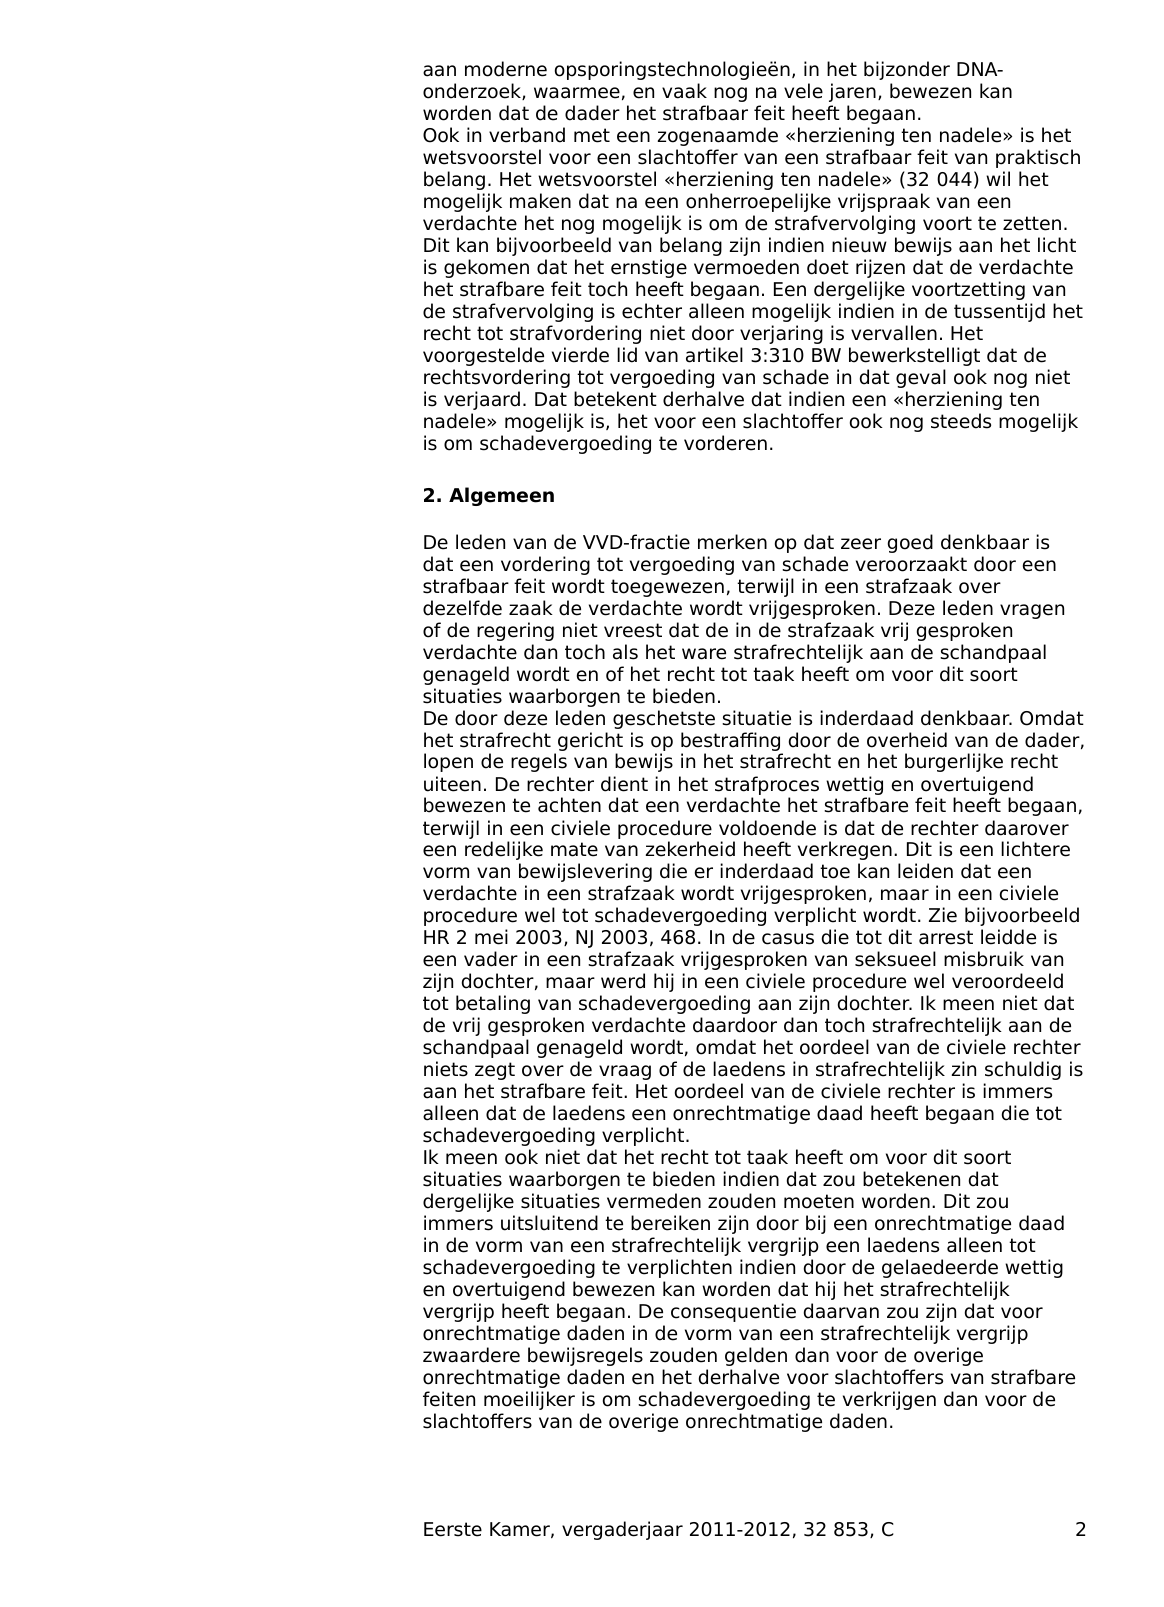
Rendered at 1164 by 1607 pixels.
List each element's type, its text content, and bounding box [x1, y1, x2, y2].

text Ook in verband met een zogenaamde «herziening ten nadele» is het wetsvoorstel voor een slachtoffer van een strafbaar feit van praktisch belang. Het wetsvoorstel «herziening ten nadele» (32 044) wil het mogelijk maken dat na een onherroepelijke vrijspraak van een verdachte het nog mogelijk is om de strafvervolging voort te zetten. Dit kan bijvoorbeeld van belang zijn indien nieuw bewijs aan het licht is gekomen dat het ernstige vermoeden doet rijzen dat de verdachte het strafbare feit toch heeft begaan. Een dergelijke voortzetting van de strafvervolging is echter alleen mogelijk indien in de tussentijd het recht tot strafvordering niet door verjaring is vervallen. Het voorgestelde vierde lid van artikel 3:310 BW bewerkstelligt dat de rechtsvordering tot vergoeding van schade in dat geval ook nog niet is verjaard. Dat betekent derhalve dat indien een «herziening ten nadele» mogelijk is, het voor een slachtoffer ook nog steeds mogelijk is om schadevergoeding te vorderen. [422, 125, 1087, 455]
text Ik meen ook niet dat het recht tot taak heeft om voor dit soort situaties waarborgen te bieden indien dat zou betekenen dat dergelijke situaties vermeden zouden moeten worden. Dit zou immers uitsluitend te bereiken zijn door bij een onrechtmatige daad in de vorm van een strafrechtelijk vergrijp een laedens alleen tot schadevergoeding te verplichten indien door de gelaedeerde wettig en overtuigend bewezen kan worden dat hij het strafrechtelijk vergrijp heeft begaan. De consequentie daarvan zou zijn dat voor onrechtmatige daden in de vorm van een strafrechtelijk vergrijp zwaardere bewijsregels zouden gelden dan voor de overige onrechtmatige daden en het derhalve voor slachtoffers van strafbare feiten moeilijker is om schadevergoeding te verkrijgen dan voor de slachtoffers van de overige onrechtmatige daden. [422, 1147, 1087, 1433]
subtitle 2. Algemeen [422, 485, 1087, 507]
text De door deze leden geschetste situatie is inderdaad denkbaar. Omdat het strafrecht gericht is op bestraffing door de overheid van de dader, lopen de regels van bewijs in het strafrecht en het burgerlijke recht uiteen. De rechter dient in het strafproces wettig en overtuigend bewezen te achten dat een verdachte het strafbare feit heeft begaan, terwijl in een civiele procedure voldoende is dat de rechter daarover een redelijke mate van zekerheid heeft verkregen. Dit is een lichtere vorm van bewijslevering die er inderdaad toe kan leiden dat een verdachte in een strafzaak wordt vrijgesproken, maar in een civiele procedure wel tot schadevergoeding verplicht wordt. Zie bijvoorbeeld HR 2 mei 2003, NJ 2003, 468. In de casus die tot dit arrest leidde is een vader in een strafzaak vrijgesproken van seksueel misbruik van zijn dochter, maar werd hij in een civiele procedure wel veroordeeld tot betaling van schadevergoeding aan zijn dochter. Ik meen niet dat de vrij gesproken verdachte daardoor dan toch strafrechtelijk aan de schandpaal genageld wordt, omdat het oordeel van de civiele rechter niets zegt over de vraag of de laedens in strafrechtelijk zin schuldig is aan het strafbare feit. Het oordeel van de civiele rechter is immers alleen dat de laedens een onrechtmatige daad heeft begaan die tot schadevergoeding verplicht. [422, 707, 1087, 1147]
text aan moderne opsporingstechnologieën, in het bijzonder DNA-onderzoek, waarmee, en vaak nog na vele jaren, bewezen kan worden dat de dader het strafbaar feit heeft begaan. [422, 59, 1087, 125]
text De leden van de VVD-fractie merken op dat zeer goed denkbaar is dat een vordering tot vergoeding van schade veroorzaakt door een strafbaar feit wordt toegewezen, terwijl in een strafzaak over dezelfde zaak de verdachte wordt vrijgesproken. Deze leden vragen of de regering niet vreest dat de in de strafzaak vrij gesproken verdachte dan toch als het ware strafrechtelijk aan de schandpaal genageld wordt en of het recht tot taak heeft om voor dit soort situaties waarborgen te bieden. [422, 532, 1087, 707]
